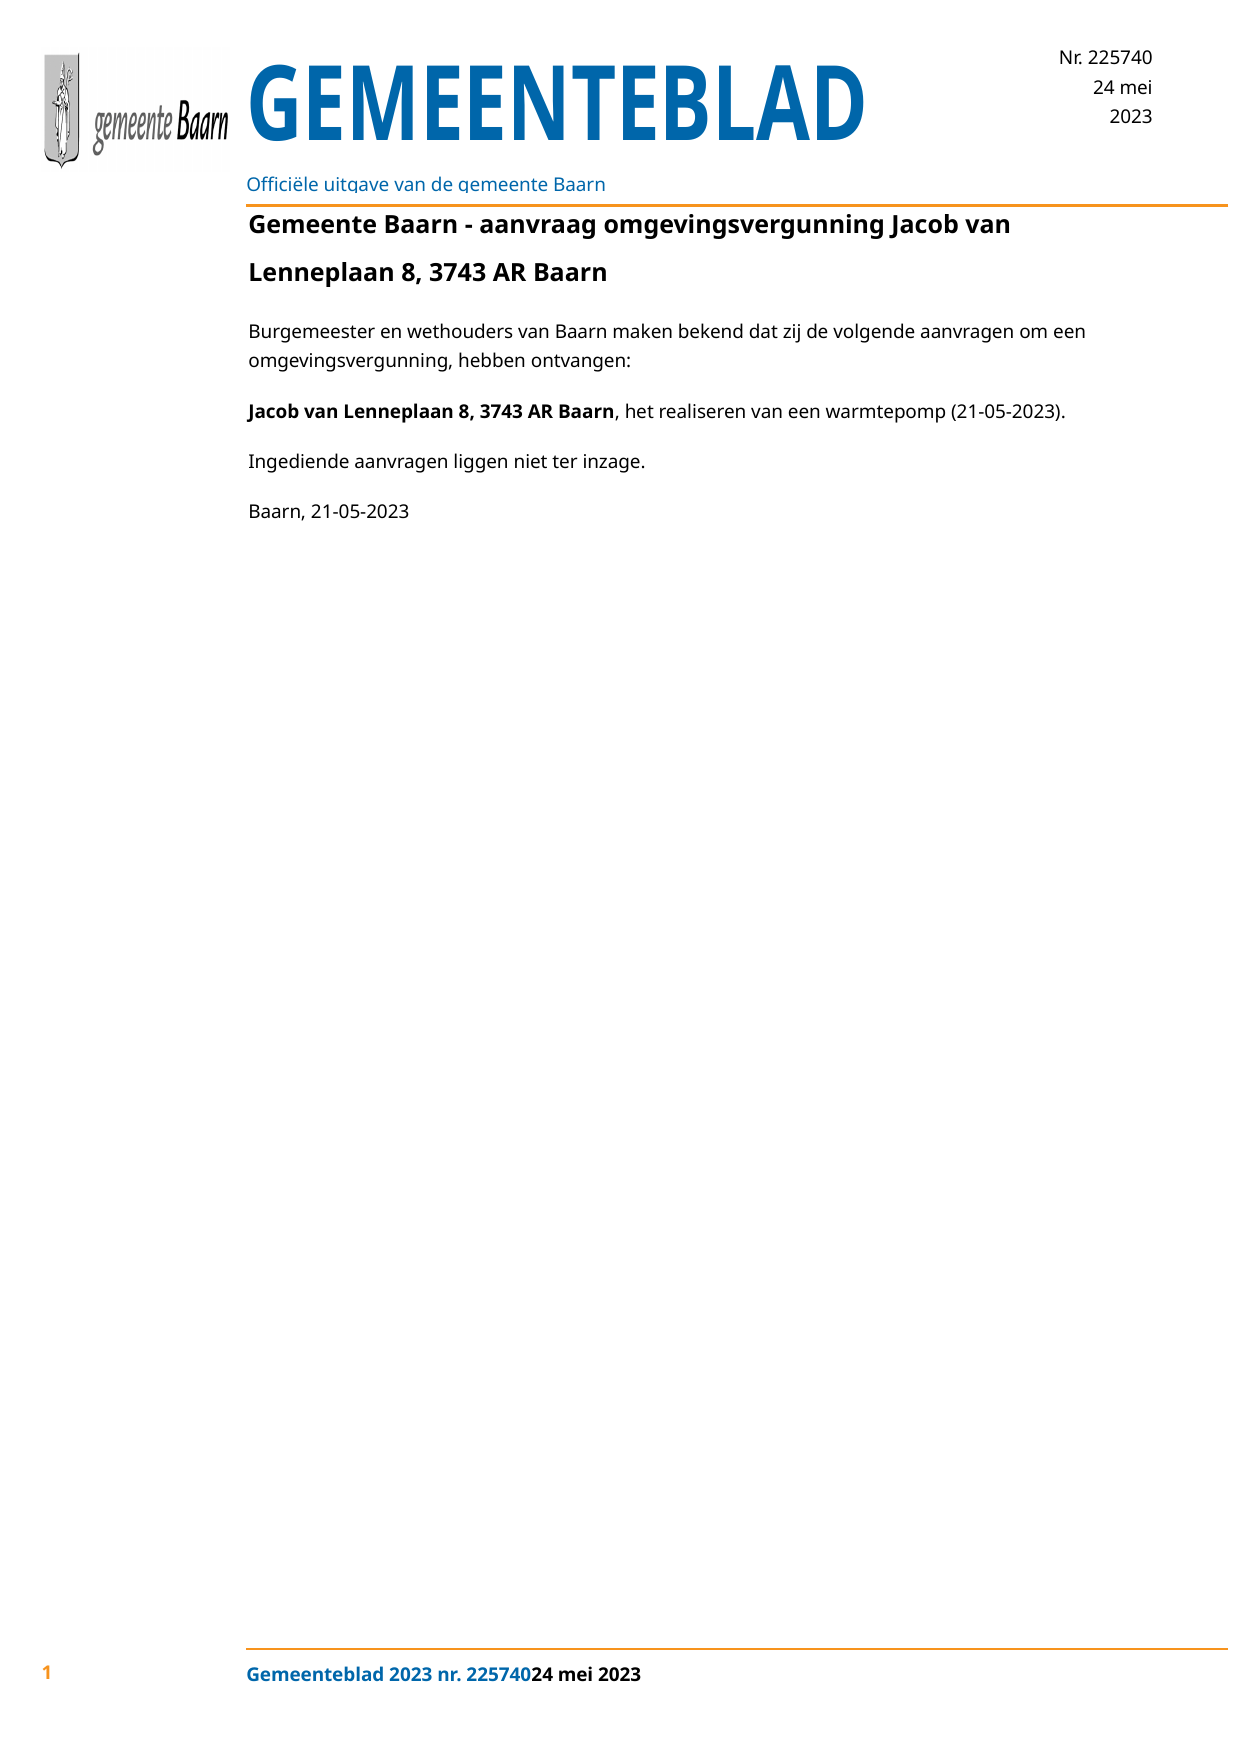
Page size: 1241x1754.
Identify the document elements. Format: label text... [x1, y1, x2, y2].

text Ingediende aanvragen liggen niet ter inzage. [248, 448, 1152, 474]
text Jacob van Lenneplaan 8, 3743 AR Baarn, het realiseren van een warmtepomp (21-05-2023). [248, 398, 1152, 424]
text Burgemeester en wethouders van Baarn maken bekend dat zij de volgende aanvragen om een omgevingsvergunning, hebben ontvangen: [248, 318, 1152, 373]
text Baarn, 21-05-2023 [248, 499, 1152, 524]
picture [41, 47, 231, 172]
text Gemeente Baarn - aanvraag omgevingsvergunning Jacob van Lenneplaan 8, 3743 AR Baarn [248, 207, 1152, 288]
